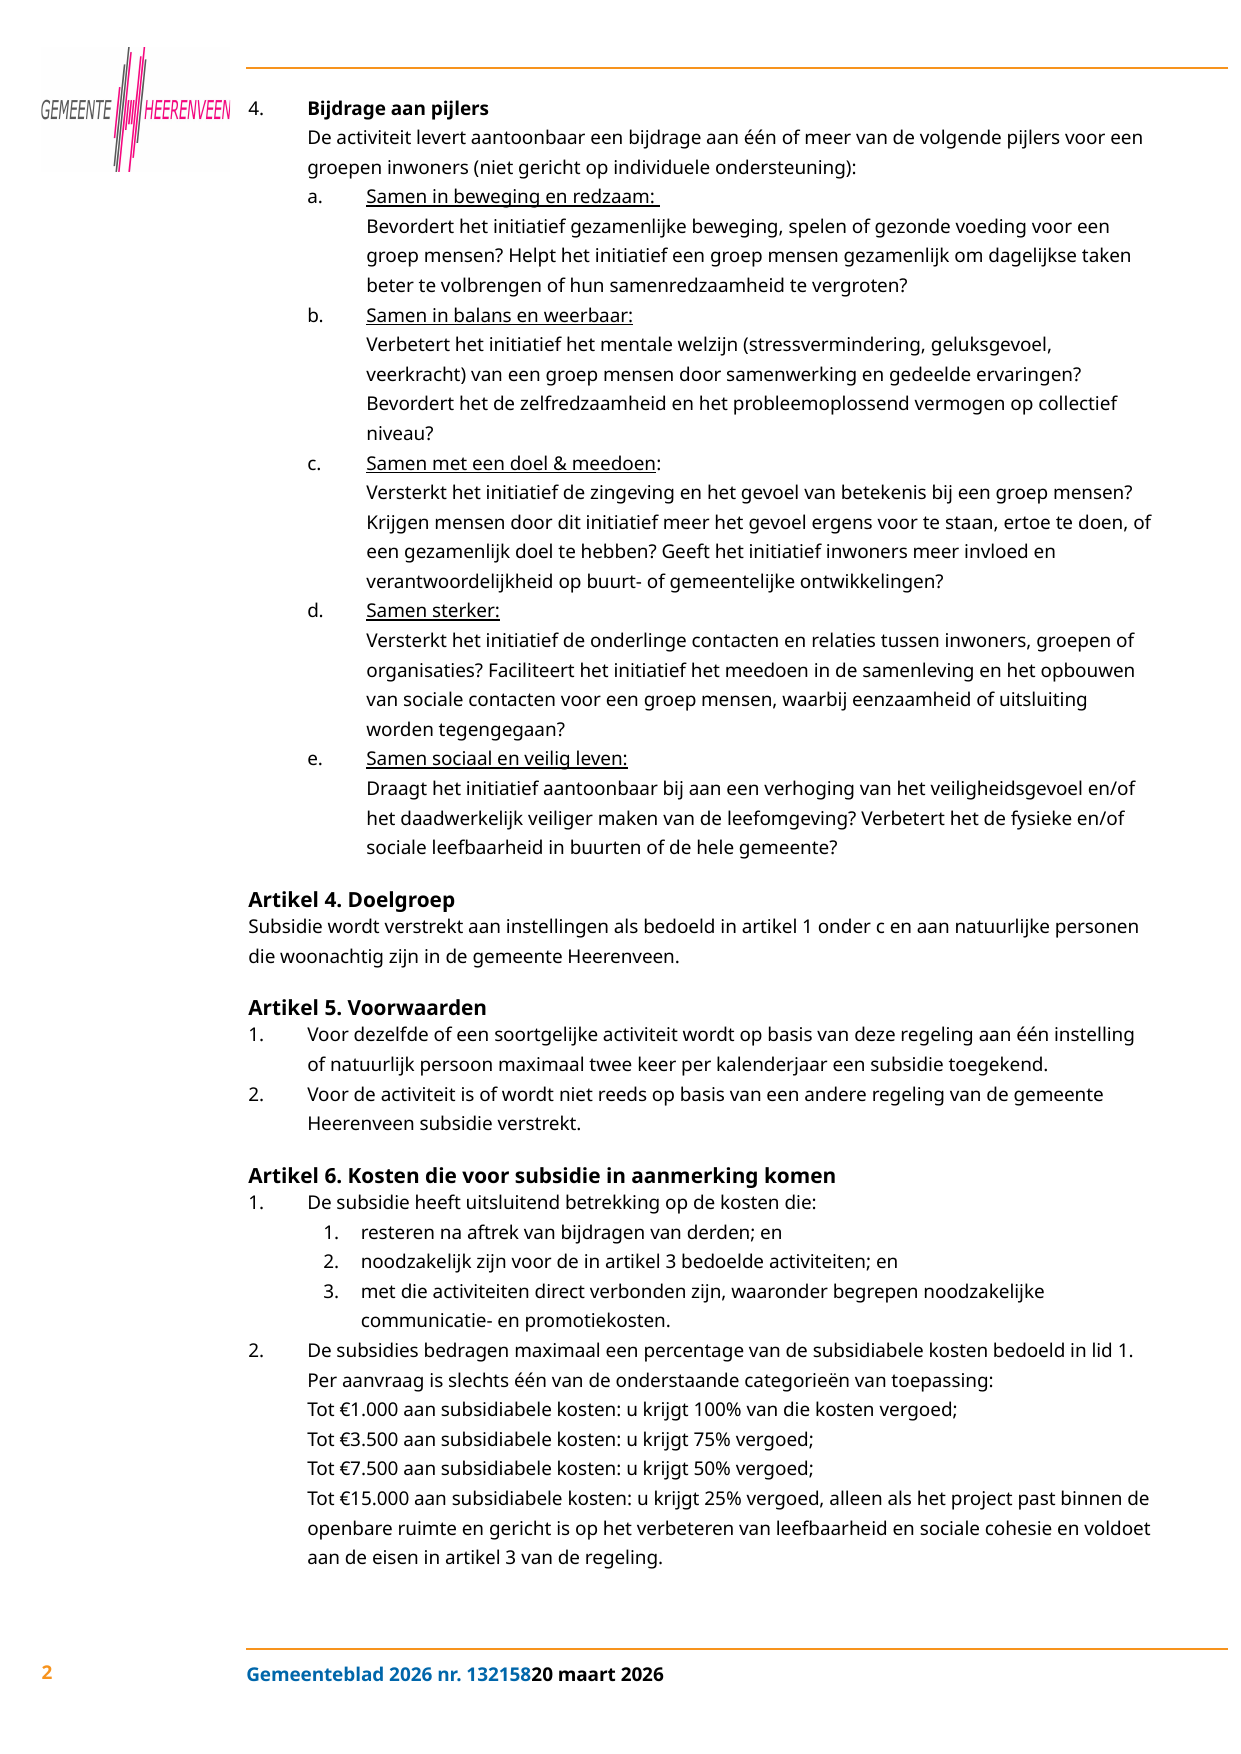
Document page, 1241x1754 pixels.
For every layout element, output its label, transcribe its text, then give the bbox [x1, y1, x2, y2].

list Versterkt het initiatief de zingeving en het gevoel van betekenis bij een groep mensen? Krijgen mensen door dit initiatief meer het gevoel ergens voor te staan, ertoe te doen, of een gezamenlijk doel te hebben? Geeft het initiatief inwoners meer invloed en verantwoordelijkheid op buurt- of gemeentelijke ontwikkelingen? [307, 479, 1152, 594]
list De activiteit levert aantoonbaar een bijdrage aan één of meer van de volgende pijlers voor een groepen inwoners (niet gericht op individuele ondersteuning): [248, 124, 1152, 180]
list noodzakelijk zijn voor de in artikel 3 bedoelde activiteiten; en [323, 1248, 1152, 1274]
list resteren na aftrek van bijdragen van derden; en [323, 1219, 1152, 1244]
list De subsidie heeft uitsluitend betrekking op de kosten die: [248, 1189, 1152, 1215]
text Artikel 5. Voorwaarden [248, 993, 1152, 1022]
list Versterkt het initiatief de onderlinge contacten en relaties tussen inwoners, groepen of organisaties? Faciliteert het initiatief het meedoen in de samenleving en het opbouwen van sociale contacten voor een groep mensen, waarbij eenzaamheid of uitsluiting worden tegengegaan? [307, 627, 1152, 742]
text Subsidie wordt verstrekt aan instellingen als bedoeld in artikel 1 onder c en aan natuurlijke personen die woonachtig zijn in de gemeente Heerenveen. [248, 913, 1152, 968]
list Draagt het initiatief aantoonbaar bij aan een verhoging van het veiligheidsgevoel en/of het daadwerkelijk veiliger maken van de leefomgeving? Verbetert het de fysieke en/of sociale leefbaarheid in buurten of de hele gemeente? [307, 775, 1152, 860]
list Bijdrage aan pijlers [248, 95, 1152, 121]
text Artikel 6. Kosten die voor subsidie in aanmerking komen [248, 1161, 1152, 1189]
list Tot €7.500 aan subsidiabele kosten: u krijgt 50% vergoed; [248, 1456, 1152, 1481]
list Samen in balans en weerbaar: [307, 302, 1152, 328]
list Samen in beweging en redzaam: [307, 183, 1152, 209]
list De subsidies bedragen maximaal een percentage van de subsidiabele kosten bedoeld in lid 1. Per aanvraag is slechts één van de onderstaande categorieën van toepassing: [248, 1337, 1152, 1392]
list Verbetert het initiatief het mentale welzijn (stressvermindering, geluksgevoel, veerkracht) van een groep mensen door samenwerking en gedeelde ervaringen? Bevordert het de zelfredzaamheid en het probleemoplossend vermogen op collectief niveau? [307, 331, 1152, 446]
list met die activiteiten direct verbonden zijn, waaronder begrepen noodzakelijke communicatie- en promotiekosten. [323, 1278, 1152, 1333]
list Tot €15.000 aan subsidiabele kosten: u krijgt 25% vergoed, alleen als het project past binnen de openbare ruimte en gericht is op het verbeteren van leefbaarheid en sociale cohesie en voldoet aan de eisen in artikel 3 van de regeling. [248, 1485, 1152, 1570]
text Artikel 4. Doelgroep [248, 885, 1152, 913]
list Bevordert het initiatief gezamenlijke beweging, spelen of gezonde voeding voor een groep mensen? Helpt het initiatief een groep mensen gezamenlijk om dagelijkse taken beter te volbrengen of hun samenredzaamheid te vergroten? [307, 213, 1152, 298]
list Voor dezelfde of een soortgelijke activiteit wordt op basis van deze regeling aan één instelling of natuurlijk persoon maximaal twee keer per kalenderjaar een subsidie toegekend. [248, 1022, 1152, 1077]
list Tot €1.000 aan subsidiabele kosten: u krijgt 100% van die kosten vergoed; [248, 1396, 1152, 1422]
list Tot €3.500 aan subsidiabele kosten: u krijgt 75% vergoed; [248, 1426, 1152, 1452]
list Samen met een doel & meedoen: [307, 450, 1152, 476]
picture [41, 47, 231, 172]
list Samen sociaal en veilig leven: [307, 746, 1152, 771]
list Samen sterker: [307, 598, 1152, 623]
list Voor de activiteit is of wordt niet reeds op basis van een andere regeling van de gemeente Heerenveen subsidie verstrekt. [248, 1081, 1152, 1136]
